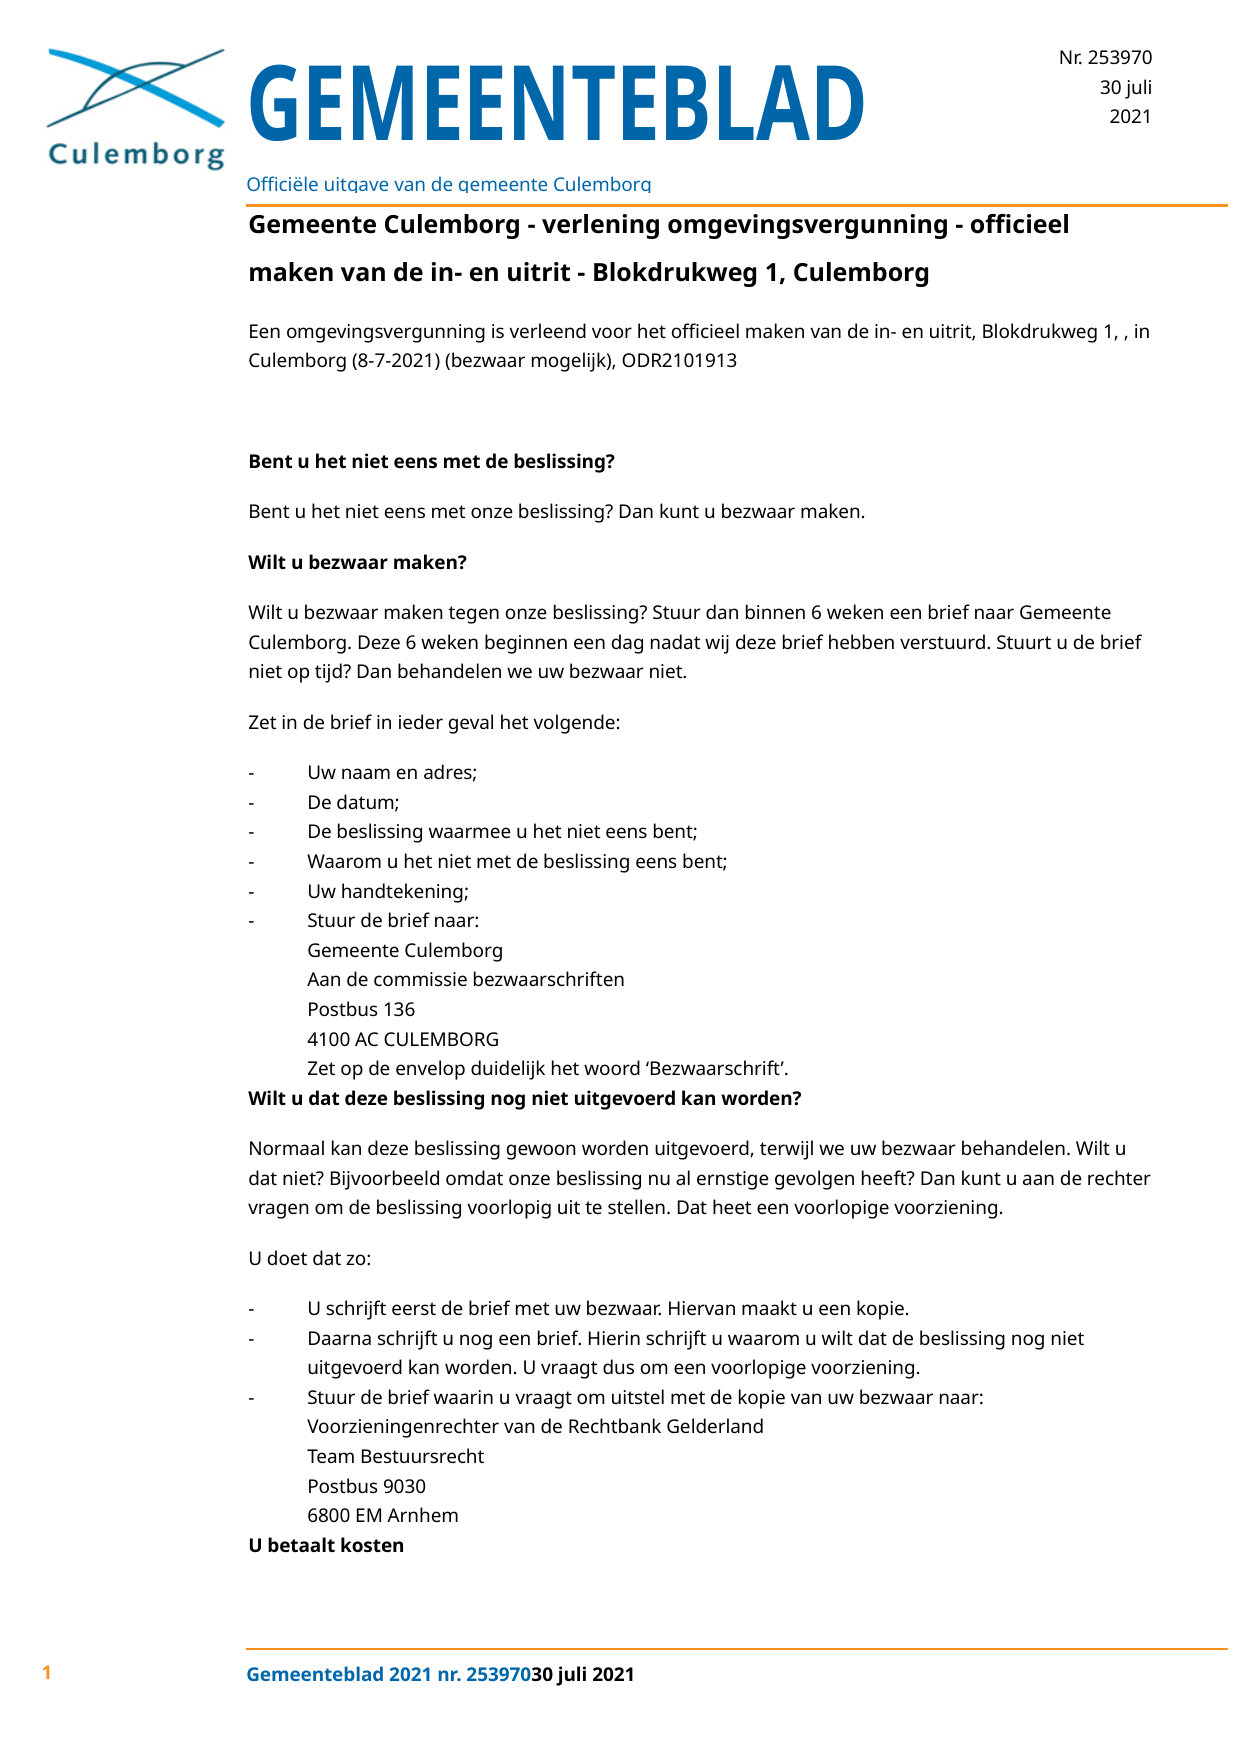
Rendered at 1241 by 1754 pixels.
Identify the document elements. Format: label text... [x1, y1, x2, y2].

list Zet op de envelop duidelijk het woord ‘Bezwaarschrift’. [248, 1055, 1152, 1081]
list U schrijft eerst de brief met uw bezwaar. Hiervan maakt u een kopie. [248, 1295, 1152, 1321]
text Een omgevingsvergunning is verleend voor het officieel maken van de in- en uitrit, Blokdrukweg 1, , in Culemborg (8-7-2021) (bezwaar mogelijk), ODR2101913 [248, 318, 1152, 373]
text Wilt u dat deze beslissing nog niet uitgevoerd kan worden? [248, 1085, 1152, 1111]
list Voorzieningenrechter van de Rechtbank Gelderland [248, 1414, 1152, 1439]
list Postbus 136 [248, 996, 1152, 1022]
list Uw naam en adres; [248, 759, 1152, 785]
list Daarna schrijft u nog een brief. Hierin schrijft u waarom u wilt dat de beslissing nog niet uitgevoerd kan worden. U vraagt dus om een voorlopige voorziening. [248, 1325, 1152, 1380]
list Uw handtekening; [248, 878, 1152, 904]
text Zet in de brief in ieder geval het volgende: [248, 709, 1152, 735]
picture [41, 47, 231, 172]
text Gemeente Culemborg - verlening omgevingsvergunning - officieel maken van de in- en uitrit - Blokdrukweg 1, Culemborg [248, 207, 1152, 288]
list Waarom u het niet met de beslissing eens bent; [248, 848, 1152, 874]
text Bent u het niet eens met onze beslissing? Dan kunt u bezwaar maken. [248, 499, 1152, 524]
list Aan de commissie bezwaarschriften [248, 967, 1152, 992]
text U doet dat zo: [248, 1245, 1152, 1271]
list Gemeente Culemborg [248, 937, 1152, 963]
list Team Bestuursrecht [248, 1443, 1152, 1469]
list Stuur de brief naar: [248, 907, 1152, 933]
list Stuur de brief waarin u vraagt om uitstel met de kopie van uw bezwaar naar: [248, 1384, 1152, 1410]
text Wilt u bezwaar maken? [248, 549, 1152, 575]
list Postbus 9030 [248, 1473, 1152, 1499]
list 4100 AC CULEMBORG [248, 1026, 1152, 1052]
list De beslissing waarmee u het niet eens bent; [248, 819, 1152, 844]
list 6800 EM Arnhem [248, 1502, 1152, 1528]
text Bent u het niet eens met de beslissing? [248, 448, 1152, 474]
text Normaal kan deze beslissing gewoon worden uitgevoerd, terwijl we uw bezwaar behandelen. Wilt u dat niet? Bijvoorbeeld omdat onze beslissing nu al ernstige gevolgen heeft? Dan kunt u aan de rechter vragen om de beslissing voorlopig uit te stellen. Dat heet een voorlopige voorziening. [248, 1135, 1152, 1220]
text Wilt u bezwaar maken tegen onze beslissing? Stuur dan binnen 6 weken een brief naar Gemeente Culemborg. Deze 6 weken beginnen een dag nadat wij deze brief hebben verstuurd. Stuurt u de brief niet op tijd? Dan behandelen we uw bezwaar niet. [248, 599, 1152, 684]
list De datum; [248, 789, 1152, 815]
text U betaalt kosten [248, 1532, 1152, 1558]
